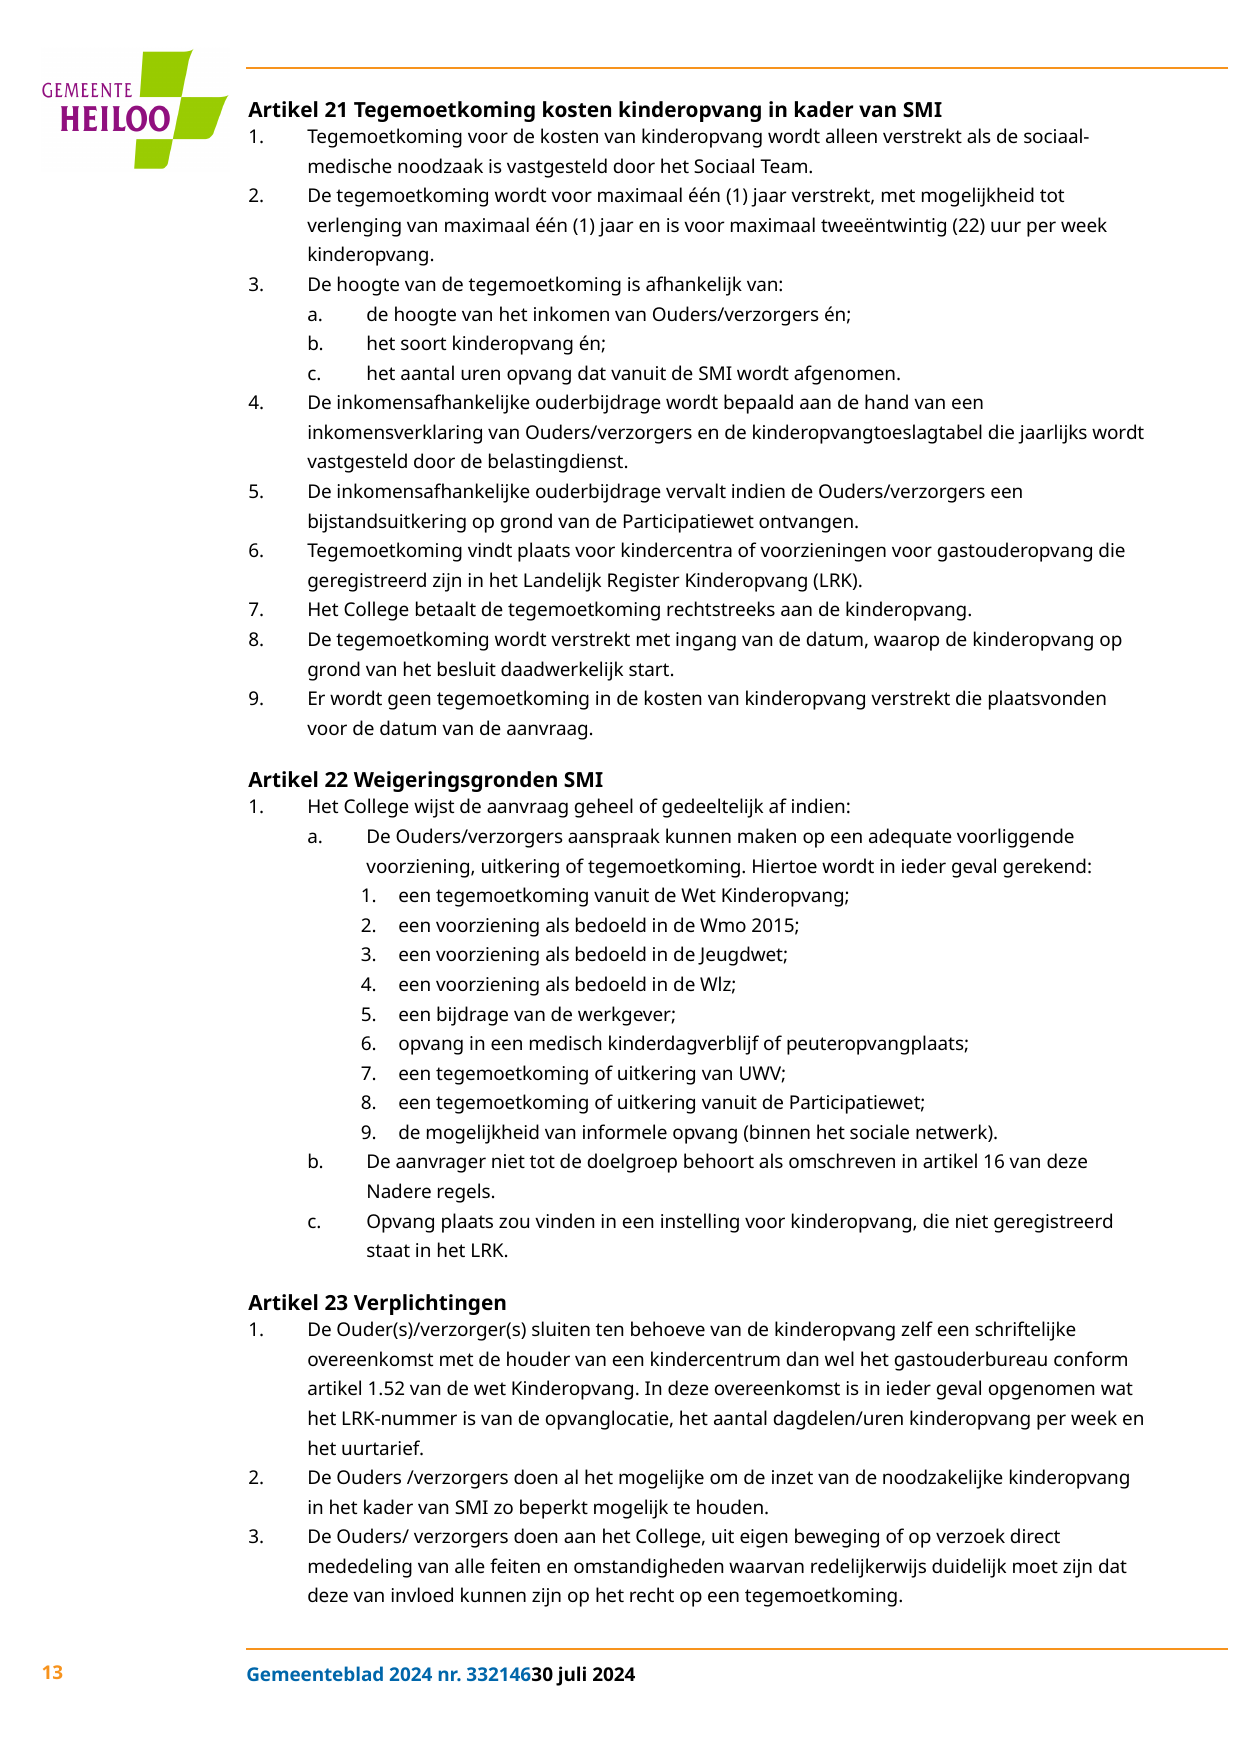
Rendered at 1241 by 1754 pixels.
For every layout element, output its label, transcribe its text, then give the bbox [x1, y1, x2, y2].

picture [41, 47, 231, 172]
list Opvang plaats zou vinden in een instelling voor kinderopvang, die niet geregistreerd staat in het LRK. [307, 1208, 1152, 1263]
list een tegemoetkoming of uitkering van UWV; [361, 1060, 1152, 1086]
list De Ouders /verzorgers doen al het mogelijke om de inzet van de noodzakelijke kinderopvang in het kader van SMI zo beperkt mogelijk te houden. [248, 1464, 1152, 1519]
list een voorziening als bedoeld in de Jeugdwet; [361, 942, 1152, 967]
list De Ouders/verzorgers aanspraak kunnen maken op een adequate voorliggende voorziening, uitkering of tegemoetkoming. Hiertoe wordt in ieder geval gerekend: [307, 823, 1152, 879]
list Tegemoetkoming voor de kosten van kinderopvang wordt alleen verstrekt als de sociaal-medische noodzaak is vastgesteld door het Sociaal Team. [248, 123, 1152, 178]
list de mogelijkheid van informele opvang (binnen het sociale netwerk). [361, 1119, 1152, 1145]
list De inkomensafhankelijke ouderbijdrage wordt bepaald aan de hand van een inkomensverklaring van Ouders/verzorgers en de kinderopvangtoeslagtabel die jaarlijks wordt vastgesteld door de belastingdienst. [248, 389, 1152, 474]
list een voorziening als bedoeld in de Wlz; [361, 971, 1152, 997]
list De Ouder(s)/verzorger(s) sluiten ten behoeve van de kinderopvang zelf een schriftelijke overeenkomst met de houder van een kindercentrum dan wel het gastouderbureau conform artikel 1.52 van de wet Kinderopvang. In deze overeenkomst is in ieder geval opgenomen wat het LRK-nummer is van de opvanglocatie, het aantal dagdelen/uren kinderopvang per week en het uurtarief. [248, 1316, 1152, 1460]
list de hoogte van het inkomen van Ouders/verzorgers én; [307, 301, 1152, 326]
list De hoogte van de tegemoetkoming is afhankelijk van: [248, 271, 1152, 297]
list een tegemoetkoming of uitkering vanuit de Participatiewet; [361, 1089, 1152, 1115]
text Artikel 21 Tegemoetkoming kosten kinderopvang in kader van SMI [248, 95, 1152, 123]
list het aantal uren opvang dat vanuit de SMI wordt afgenomen. [307, 360, 1152, 386]
list een voorziening als bedoeld in de Wmo 2015; [361, 912, 1152, 938]
list De inkomensafhankelijke ouderbijdrage vervalt indien de Ouders/verzorgers een bijstandsuitkering op grond van de Participatiewet ontvangen. [248, 478, 1152, 533]
list De tegemoetkoming wordt verstrekt met ingang van de datum, waarop de kinderopvang op grond van het besluit daadwerkelijk start. [248, 626, 1152, 681]
list Het College betaalt de tegemoetkoming rechtstreeks aan de kinderopvang. [248, 597, 1152, 622]
list een tegemoetkoming vanuit de Wet Kinderopvang; [361, 882, 1152, 908]
list De tegemoetkoming wordt voor maximaal één (1) jaar verstrekt, met mogelijkheid tot verlenging van maximaal één (1) jaar en is voor maximaal tweeëntwintig (22) uur per week kinderopvang. [248, 182, 1152, 267]
text Artikel 22 Weigeringsgronden SMI [248, 765, 1152, 794]
list een bijdrage van de werkgever; [361, 1001, 1152, 1027]
list Er wordt geen tegemoetkoming in de kosten van kinderopvang verstrekt die plaatsvonden voor de datum van de aanvraag. [248, 685, 1152, 741]
list Tegemoetkoming vindt plaats voor kindercentra of voorzieningen voor gastouderopvang die geregistreerd zijn in het Landelijk Register Kinderopvang (LRK). [248, 537, 1152, 593]
list De aanvrager niet tot de doelgroep behoort als omschreven in artikel 16 van deze Nadere regels. [307, 1149, 1152, 1204]
list opvang in een medisch kinderdagverblijf of peuteropvangplaats; [361, 1030, 1152, 1056]
text Artikel 23 Verplichtingen [248, 1288, 1152, 1316]
list De Ouders/ verzorgers doen aan het College, uit eigen beweging of op verzoek direct mededeling van alle feiten en omstandigheden waarvan redelijkerwijs duidelijk moet zijn dat deze van invloed kunnen zijn op het recht op een tegemoetkoming. [248, 1523, 1152, 1608]
list Het College wijst de aanvraag geheel of gedeeltelijk af indien: [248, 794, 1152, 819]
list het soort kinderopvang én; [307, 330, 1152, 356]
